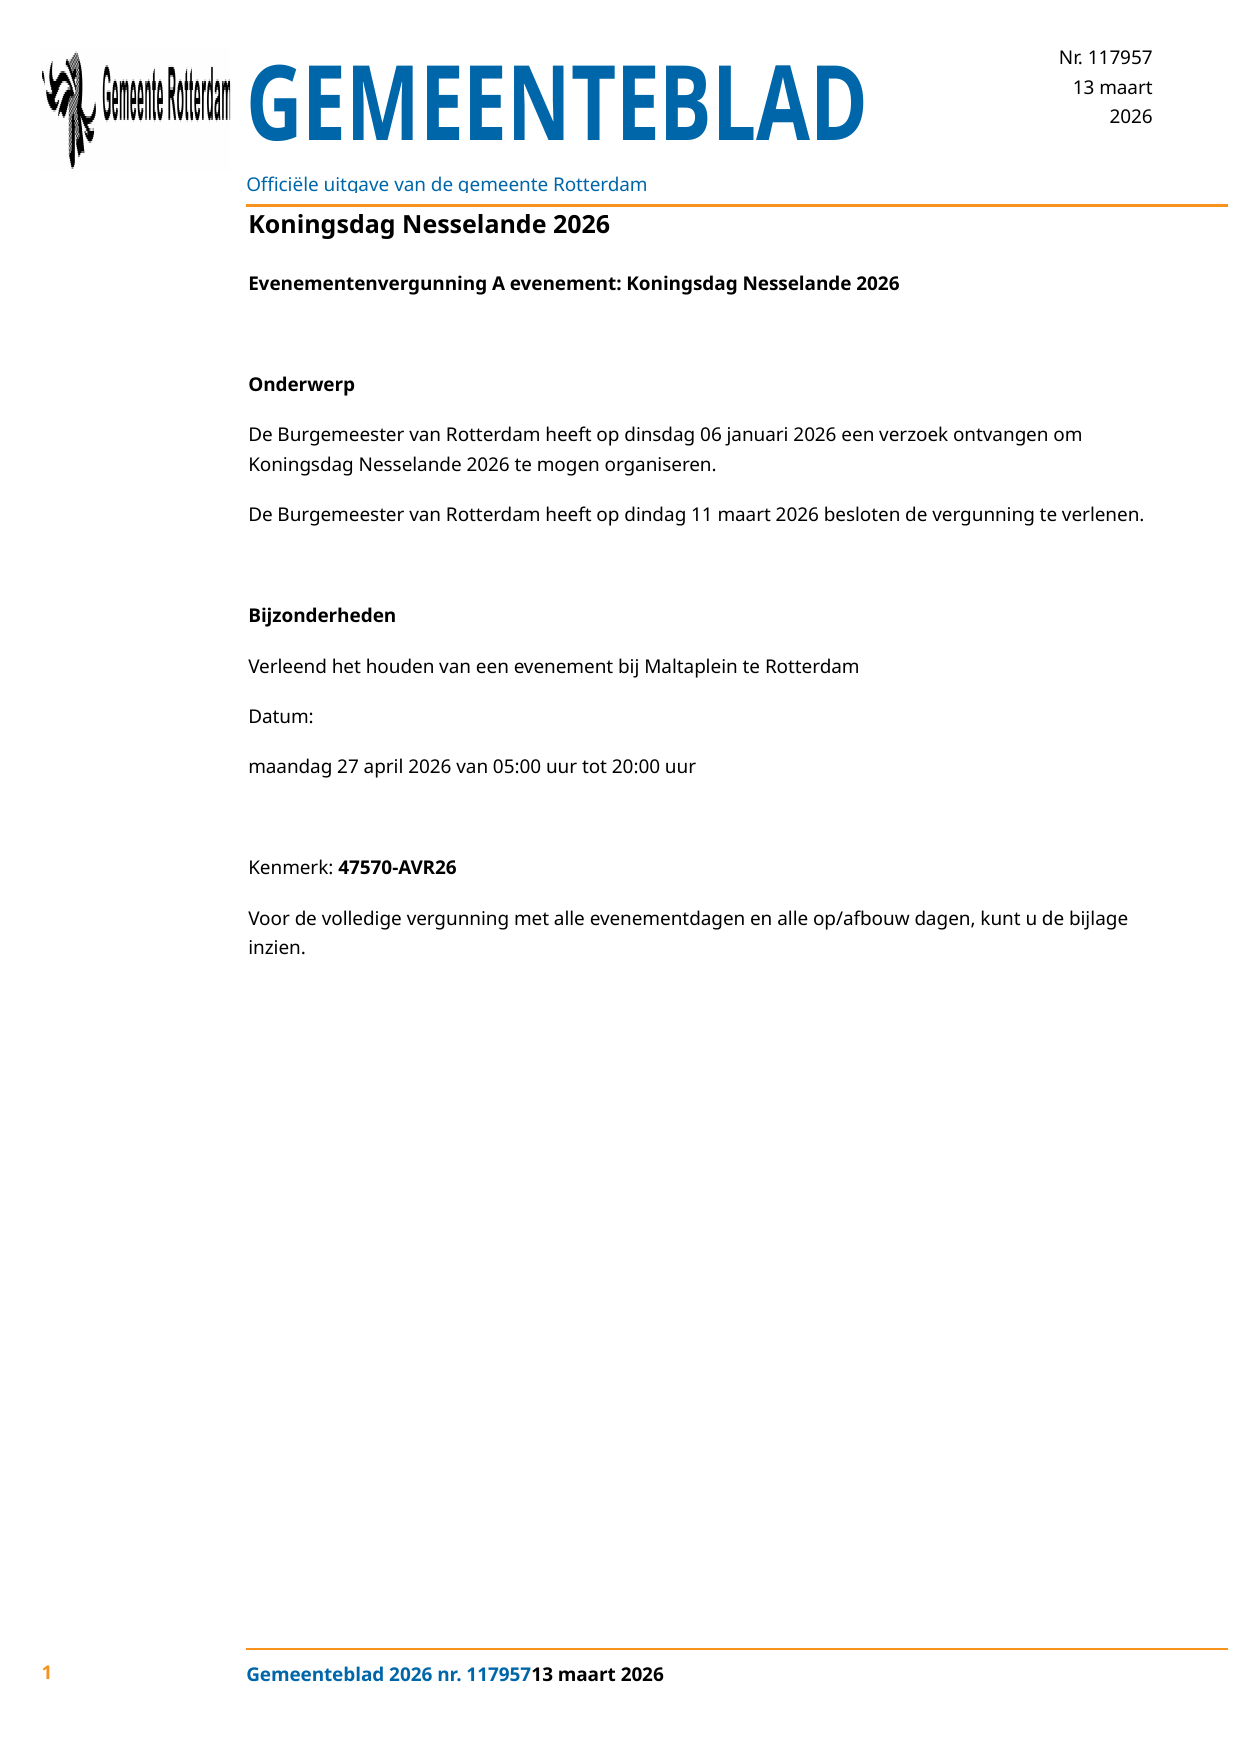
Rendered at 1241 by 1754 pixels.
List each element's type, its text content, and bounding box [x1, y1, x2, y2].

text Onderwerp [248, 371, 1152, 397]
text maandag 27 april 2026 van 05:00 uur tot 20:00 uur [248, 754, 1152, 779]
text Kenmerk: 47570-AVR26 [248, 854, 1152, 880]
text De Burgemeester van Rotterdam heeft op dinsdag 06 januari 2026 een verzoek ontvangen om Koningsdag Nesselande 2026 te mogen organiseren. [248, 422, 1152, 477]
text Voor de volledige vergunning met alle evenementdagen en alle op/afbouw dagen, kunt u de bijlage inzien. [248, 905, 1152, 960]
text Evenementenvergunning A evenement: Koningsdag Nesselande 2026 [248, 270, 1152, 296]
text Datum: [248, 703, 1152, 729]
picture [41, 47, 231, 172]
text Koningsdag Nesselande 2026 [248, 207, 1152, 241]
text Verleend het houden van een evenement bij Maltaplein te Rotterdam [248, 653, 1152, 678]
text Bijzonderheden [248, 602, 1152, 628]
text De Burgemeester van Rotterdam heeft op dindag 11 maart 2026 besloten de vergunning te verlenen. [248, 502, 1152, 527]
